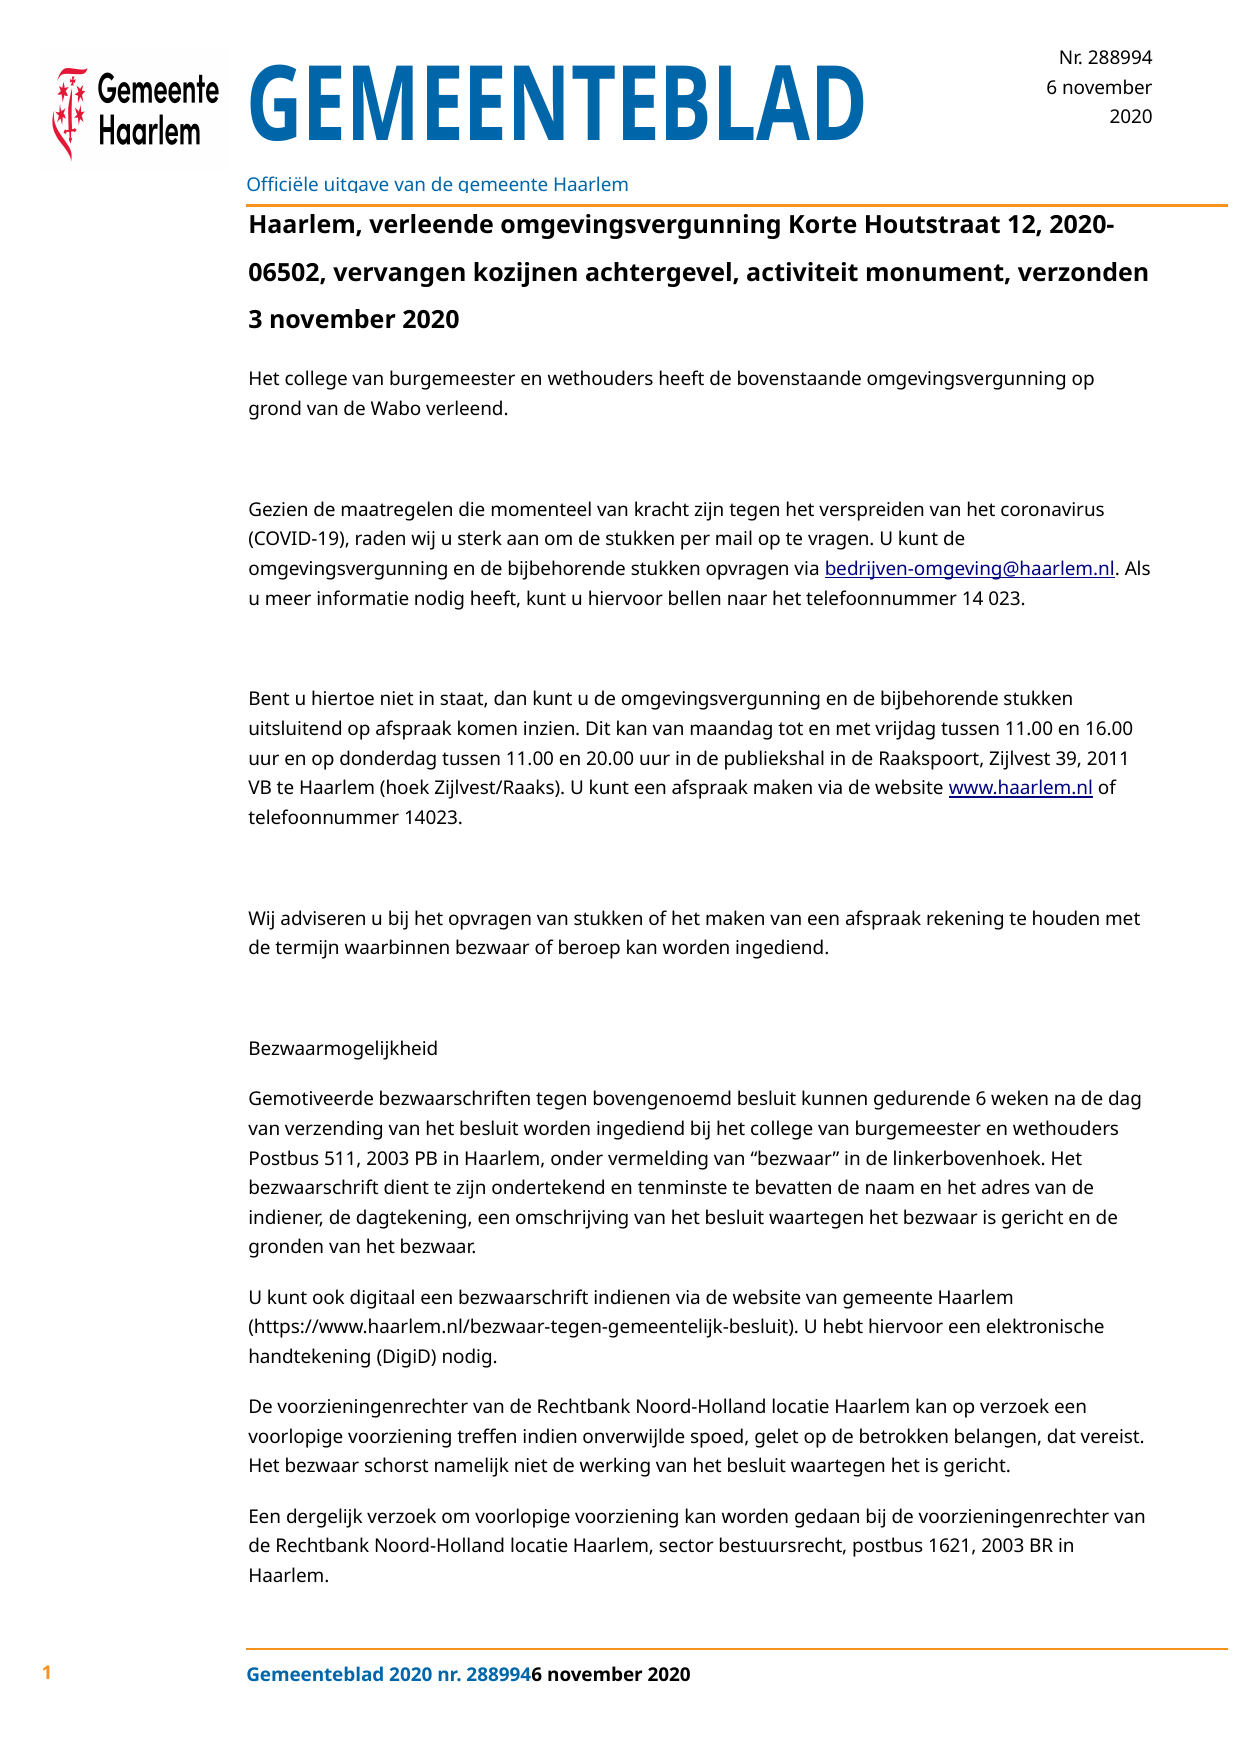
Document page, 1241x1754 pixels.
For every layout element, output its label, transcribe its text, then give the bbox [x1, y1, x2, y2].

picture [41, 47, 231, 172]
text De voorzieningenrechter van de Rechtbank Noord-Holland locatie Haarlem kan op verzoek een voorlopige voorziening treffen indien onverwijlde spoed, gelet op de betrokken belangen, dat vereist. Het bezwaar schorst namelijk niet de werking van het besluit waartegen het is gericht. [248, 1393, 1152, 1478]
text Wij adviseren u bij het opvragen van stukken of het maken van een afspraak rekening te houden met de termijn waarbinnen bezwaar of beroep kan worden ingediend. [248, 905, 1152, 960]
text U kunt ook digitaal een bezwaarschrift indienen via de website van gemeente Haarlem (https://www.haarlem.nl/bezwaar-tegen-gemeentelijk-besluit). U hebt hiervoor een elektronische handtekening (DigiD) nodig. [248, 1284, 1152, 1369]
text Haarlem, verleende omgevingsvergunning Korte Houtstraat 12, 2020-06502, vervangen kozijnen achtergevel, activiteit monument, verzonden 3 november 2020 [248, 207, 1152, 336]
text Het college van burgemeester en wethouders heeft de bovenstaande omgevingsvergunning op grond van de Wabo verleend. [248, 366, 1152, 421]
text Bezwaarmogelijkheid [248, 1035, 1152, 1061]
text Bent u hiertoe niet in staat, dan kunt u de omgevingsvergunning en de bijbehorende stukken uitsluitend op afspraak komen inzien. Dit kan van maandag tot en met vrijdag tussen 11.00 en 16.00 uur en op donderdag tussen 11.00 en 20.00 uur in de publiekshal in de Raakspoort, Zijlvest 39, 2011 VB te Haarlem (hoek Zijlvest/Raaks). U kunt een afspraak maken via de website www.haarlem.nl of telefoonnummer 14023. [248, 686, 1152, 829]
text Gemotiveerde bezwaarschriften tegen bovengenoemd besluit kunnen gedurende 6 weken na de dag van verzending van het besluit worden ingediend bij het college van burgemeester en wethouders Postbus 511, 2003 PB in Haarlem, onder vermelding van “bezwaar” in de linkerbovenhoek. Het bezwaarschrift dient te zijn ondertekend en tenminste te bevatten de naam en het adres van de indiener, de dagtekening, een omschrijving van het besluit waartegen het bezwaar is gericht en de gronden van het bezwaar. [248, 1086, 1152, 1259]
text Een dergelijk verzoek om voorlopige voorziening kan worden gedaan bij de voorzieningenrechter van de Rechtbank Noord-Holland locatie Haarlem, sector bestuursrecht, postbus 1621, 2003 BR in Haarlem. [248, 1503, 1152, 1588]
text Gezien de maatregelen die momenteel van kracht zijn tegen het verspreiden van het coronavirus (COVID-19), raden wij u sterk aan om de stukken per mail op te vragen. U kunt de omgevingsvergunning en de bijbehorende stukken opvragen via bedrijven-omgeving@haarlem.nl. Als u meer informatie nodig heeft, kunt u hiervoor bellen naar het telefoonnummer 14 023. [248, 496, 1152, 610]
